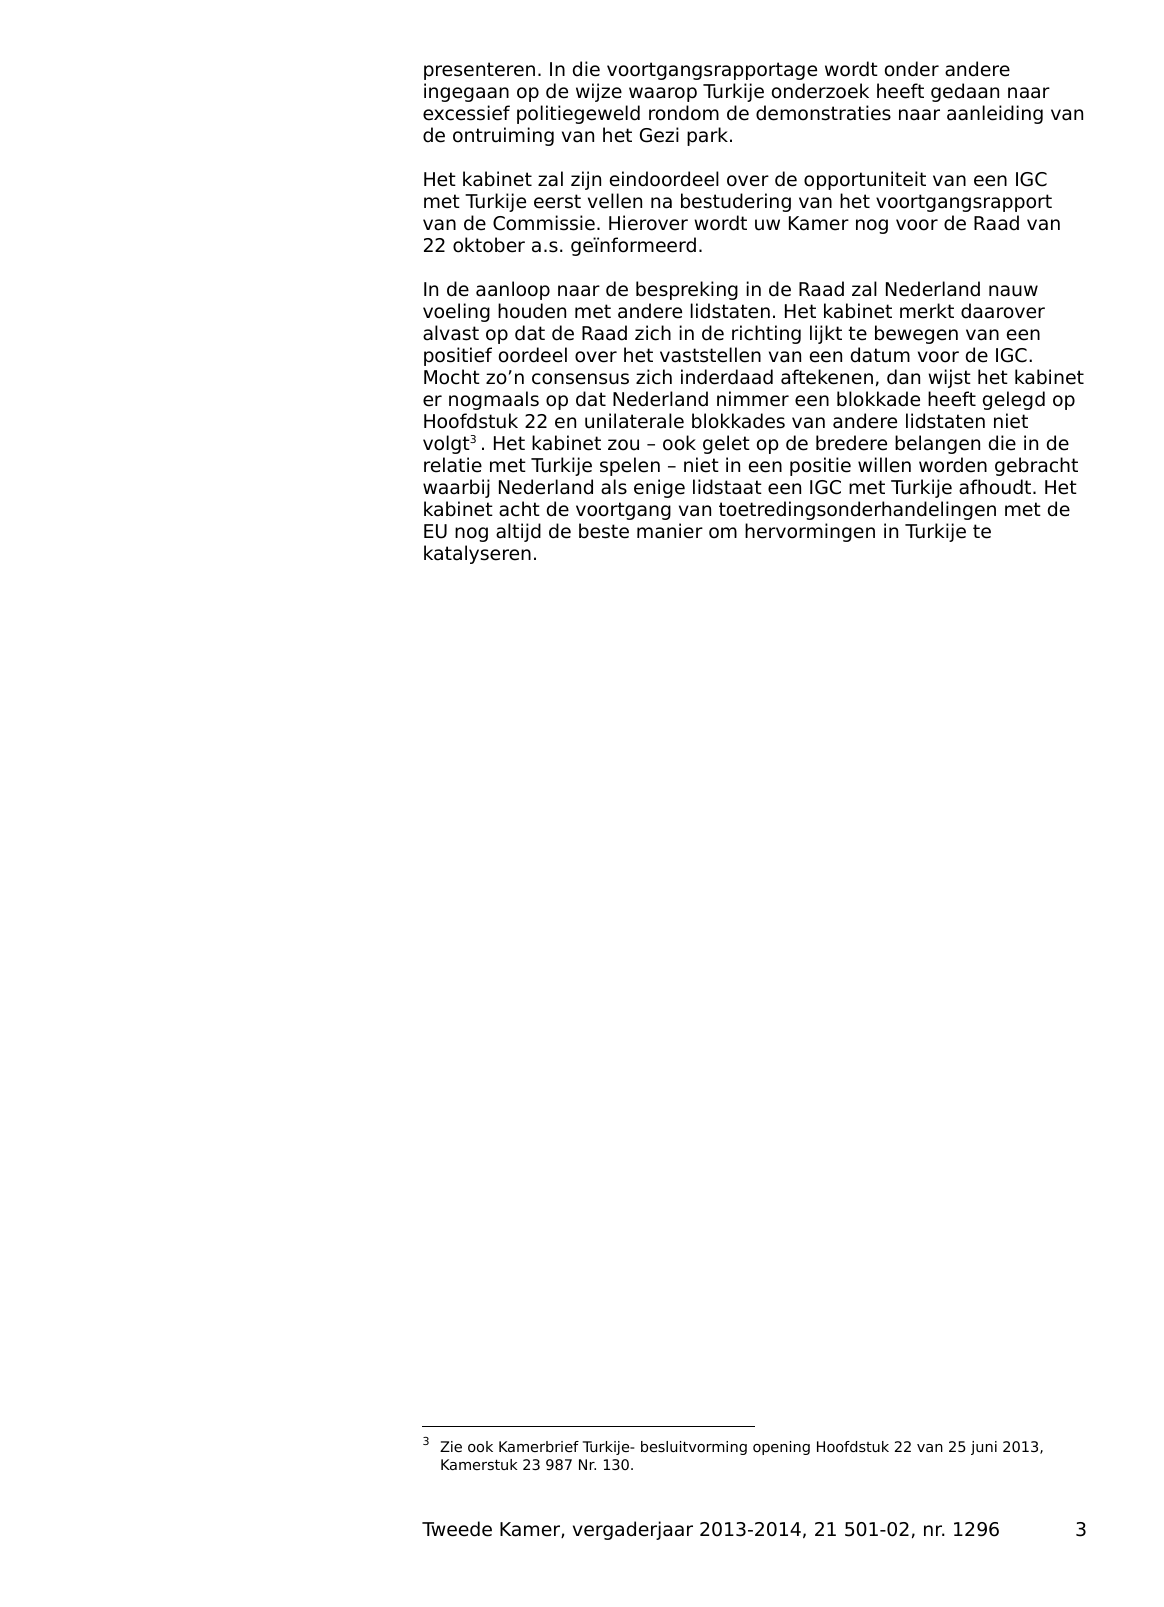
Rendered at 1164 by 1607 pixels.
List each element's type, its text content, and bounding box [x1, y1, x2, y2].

text Zie ook Kamerbrief Turkije- besluitvorming opening Hoofdstuk 22 van 25 juni 2013, Kamerstuk 23 987 Nr. 130. [422, 1435, 1087, 1474]
text In de aanloop naar de bespreking in de Raad zal Nederland nauw voeling houden met andere lidstaten. Het kabinet merkt daarover alvast op dat de Raad zich in de richting lijkt te bewegen van een positief oordeel over het vaststellen van een datum voor de IGC. Mocht zo’n consensus zich inderdaad aftekenen, dan wijst het kabinet er nogmaals op dat Nederland nimmer een blokkade heeft gelegd op Hoofdstuk 22 en unilaterale blokkades van andere lidstaten niet volgt. Het kabinet zou – ook gelet op de bredere belangen die in de relatie met Turkije spelen – niet in een positie willen worden gebracht waarbij Nederland als enige lidstaat een IGC met Turkije afhoudt. Het kabinet acht de voortgang van toetredingsonderhandelingen met de EU nog altijd de beste manier om hervormingen in Turkije te katalyseren. [422, 279, 1087, 565]
text presenteren. In die voortgangsrapportage wordt onder andere ingegaan op de wijze waarop Turkije onderzoek heeft gedaan naar excessief politiegeweld rondom de demonstraties naar aanleiding van de ontruiming van het Gezi park. [422, 59, 1087, 147]
text Het kabinet zal zijn eindoordeel over de opportuniteit van een IGC met Turkije eerst vellen na bestudering van het voortgangsrapport van de Commissie. Hierover wordt uw Kamer nog voor de Raad van 22 oktober a.s. geïnformeerd. [422, 169, 1087, 257]
